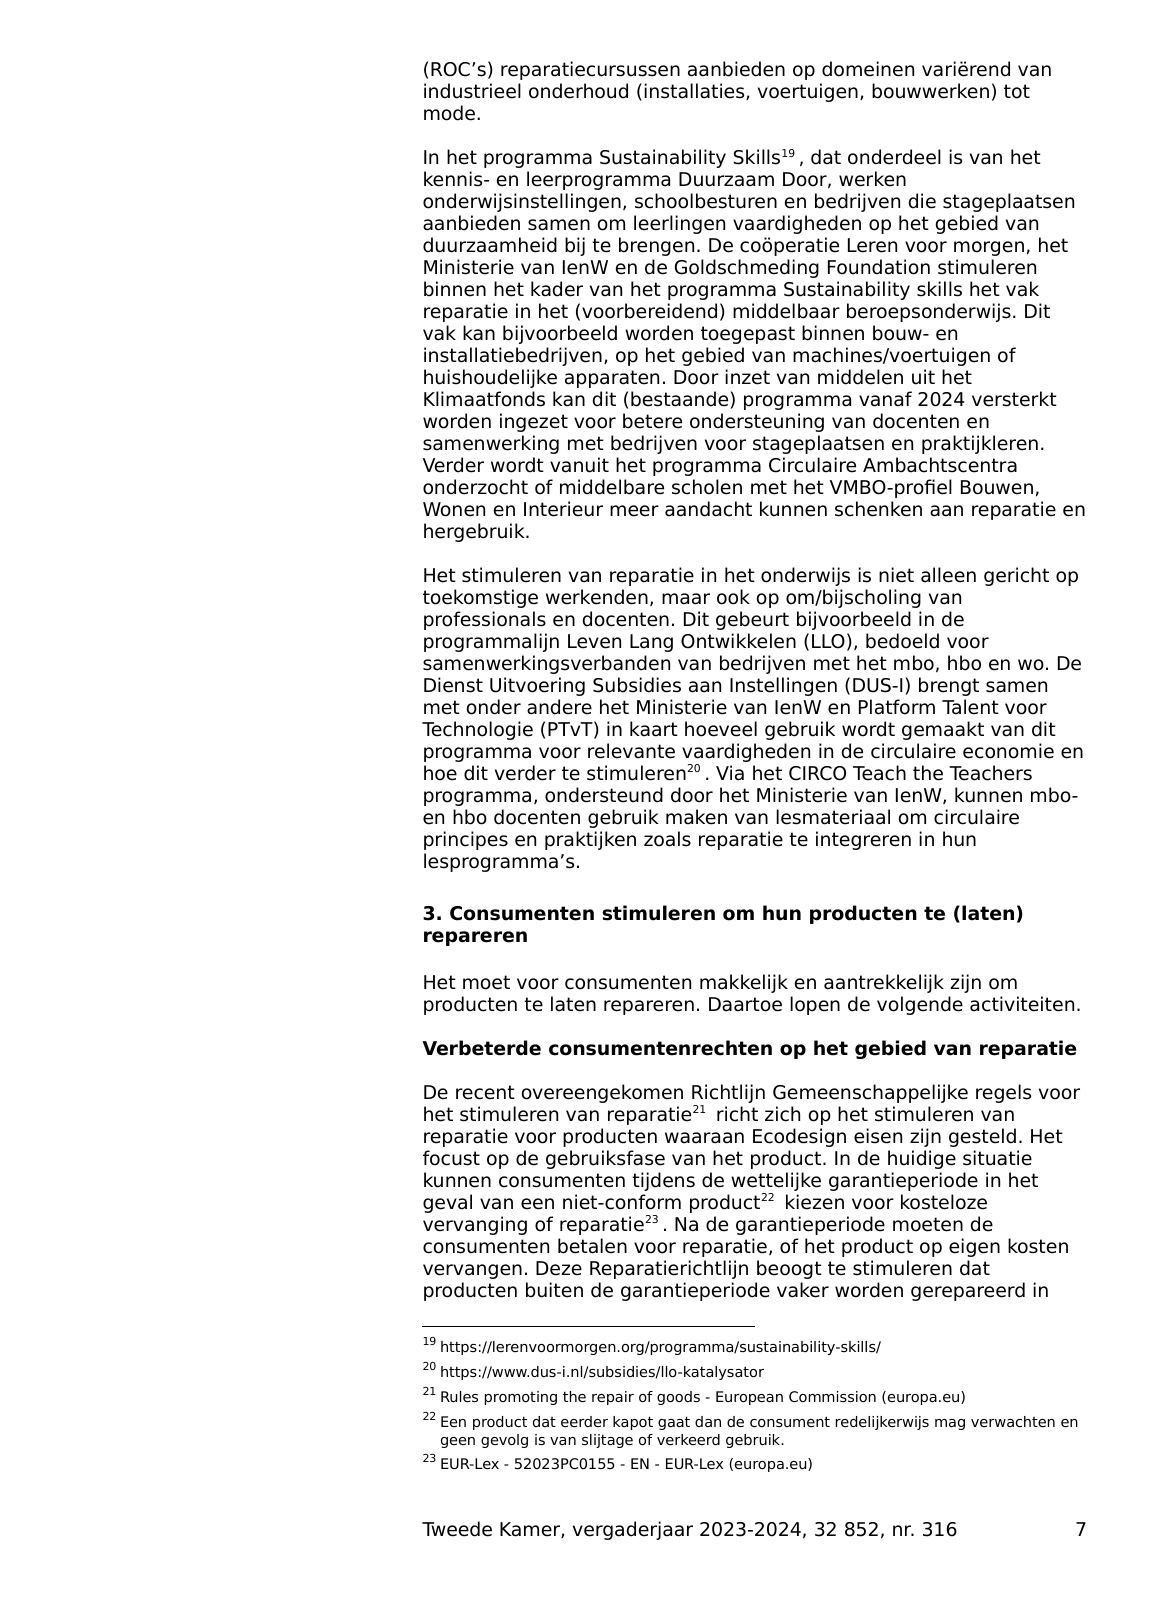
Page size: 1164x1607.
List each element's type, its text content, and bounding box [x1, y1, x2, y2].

text EUR-Lex - 52023PC0155 - EN - EUR-Lex (europa.eu) [422, 1452, 1087, 1474]
text Het moet voor consumenten makkelijk en aantrekkelijk zijn om producten te laten repareren. Daartoe lopen de volgende activiteiten. [422, 972, 1087, 1016]
text https://www.dus-i.nl/subsidies/llo-katalysator [422, 1360, 1087, 1382]
text In het programma Sustainability Skills, dat onderdeel is van het kennis- en leerprogramma Duurzaam Door, werken onderwijsinstellingen, schoolbesturen en bedrijven die stageplaatsen aanbieden samen om leerlingen vaardigheden op het gebied van duurzaamheid bij te brengen. De coöperatie Leren voor morgen, het Ministerie van IenW en de Goldschmeding Foundation stimuleren binnen het kader van het programma Sustainability skills het vak reparatie in het (voorbereidend) middelbaar beroepsonderwijs. Dit vak kan bijvoorbeeld worden toegepast binnen bouw- en installatiebedrijven, op het gebied van machines/voertuigen of huishoudelijke apparaten. Door inzet van middelen uit het Klimaatfonds kan dit (bestaande) programma vanaf 2024 versterkt worden ingezet voor betere ondersteuning van docenten en samenwerking met bedrijven voor stageplaatsen en praktijkleren. Verder wordt vanuit het programma Circulaire Ambachtscentra onderzocht of middelbare scholen met het VMBO-profiel Bouwen, Wonen en Interieur meer aandacht kunnen schenken aan reparatie en hergebruik. [422, 147, 1087, 543]
text (ROC’s) reparatiecursussen aanbieden op domeinen variërend van industrieel onderhoud (installaties, voertuigen, bouwwerken) tot mode. [422, 59, 1087, 125]
text De recent overeengekomen Richtlijn Gemeenschappelijke regels voor het stimuleren van reparatie richt zich op het stimuleren van reparatie voor producten waaraan Ecodesign eisen zijn gesteld. Het focust op de gebruiksfase van het product. In de huidige situatie kunnen consumenten tijdens de wettelijke garantieperiode in het geval van een niet-conform product kiezen voor kosteloze vervanging of reparatie. Na de garantieperiode moeten de consumenten betalen voor reparatie, of het product op eigen kosten vervangen. Deze Reparatierichtlijn beoogt te stimuleren dat producten buiten de garantieperiode vaker worden gerepareerd in [422, 1082, 1087, 1302]
text https://lerenvoormorgen.org/programma/sustainability-skills/ [422, 1335, 1087, 1357]
subtitle Verbeterde consumentenrechten op het gebied van reparatie [422, 1038, 1087, 1060]
text Een product dat eerder kapot gaat dan de consument redelijkerwijs mag verwachten en geen gevolg is van slijtage of verkeerd gebruik. [422, 1410, 1087, 1449]
text Rules promoting the repair of goods - European Commission (europa.eu) [422, 1385, 1087, 1407]
text Het stimuleren van reparatie in het onderwijs is niet alleen gericht op toekomstige werkenden, maar ook op om/bijscholing van professionals en docenten. Dit gebeurt bijvoorbeeld in de programmalijn Leven Lang Ontwikkelen (LLO), bedoeld voor samenwerkingsverbanden van bedrijven met het mbo, hbo en wo. De Dienst Uitvoering Subsidies aan Instellingen (DUS-I) brengt samen met onder andere het Ministerie van IenW en Platform Talent voor Technologie (PTvT) in kaart hoeveel gebruik wordt gemaakt van dit programma voor relevante vaardigheden in de circulaire economie en hoe dit verder te stimuleren. Via het CIRCO Teach the Teachers programma, ondersteund door het Ministerie van IenW, kunnen mbo- en hbo docenten gebruik maken van lesmateriaal om circulaire principes en praktijken zoals reparatie te integreren in hun lesprogramma’s. [422, 565, 1087, 873]
subtitle 3. Consumenten stimuleren om hun producten te (laten) repareren [422, 903, 1087, 947]
